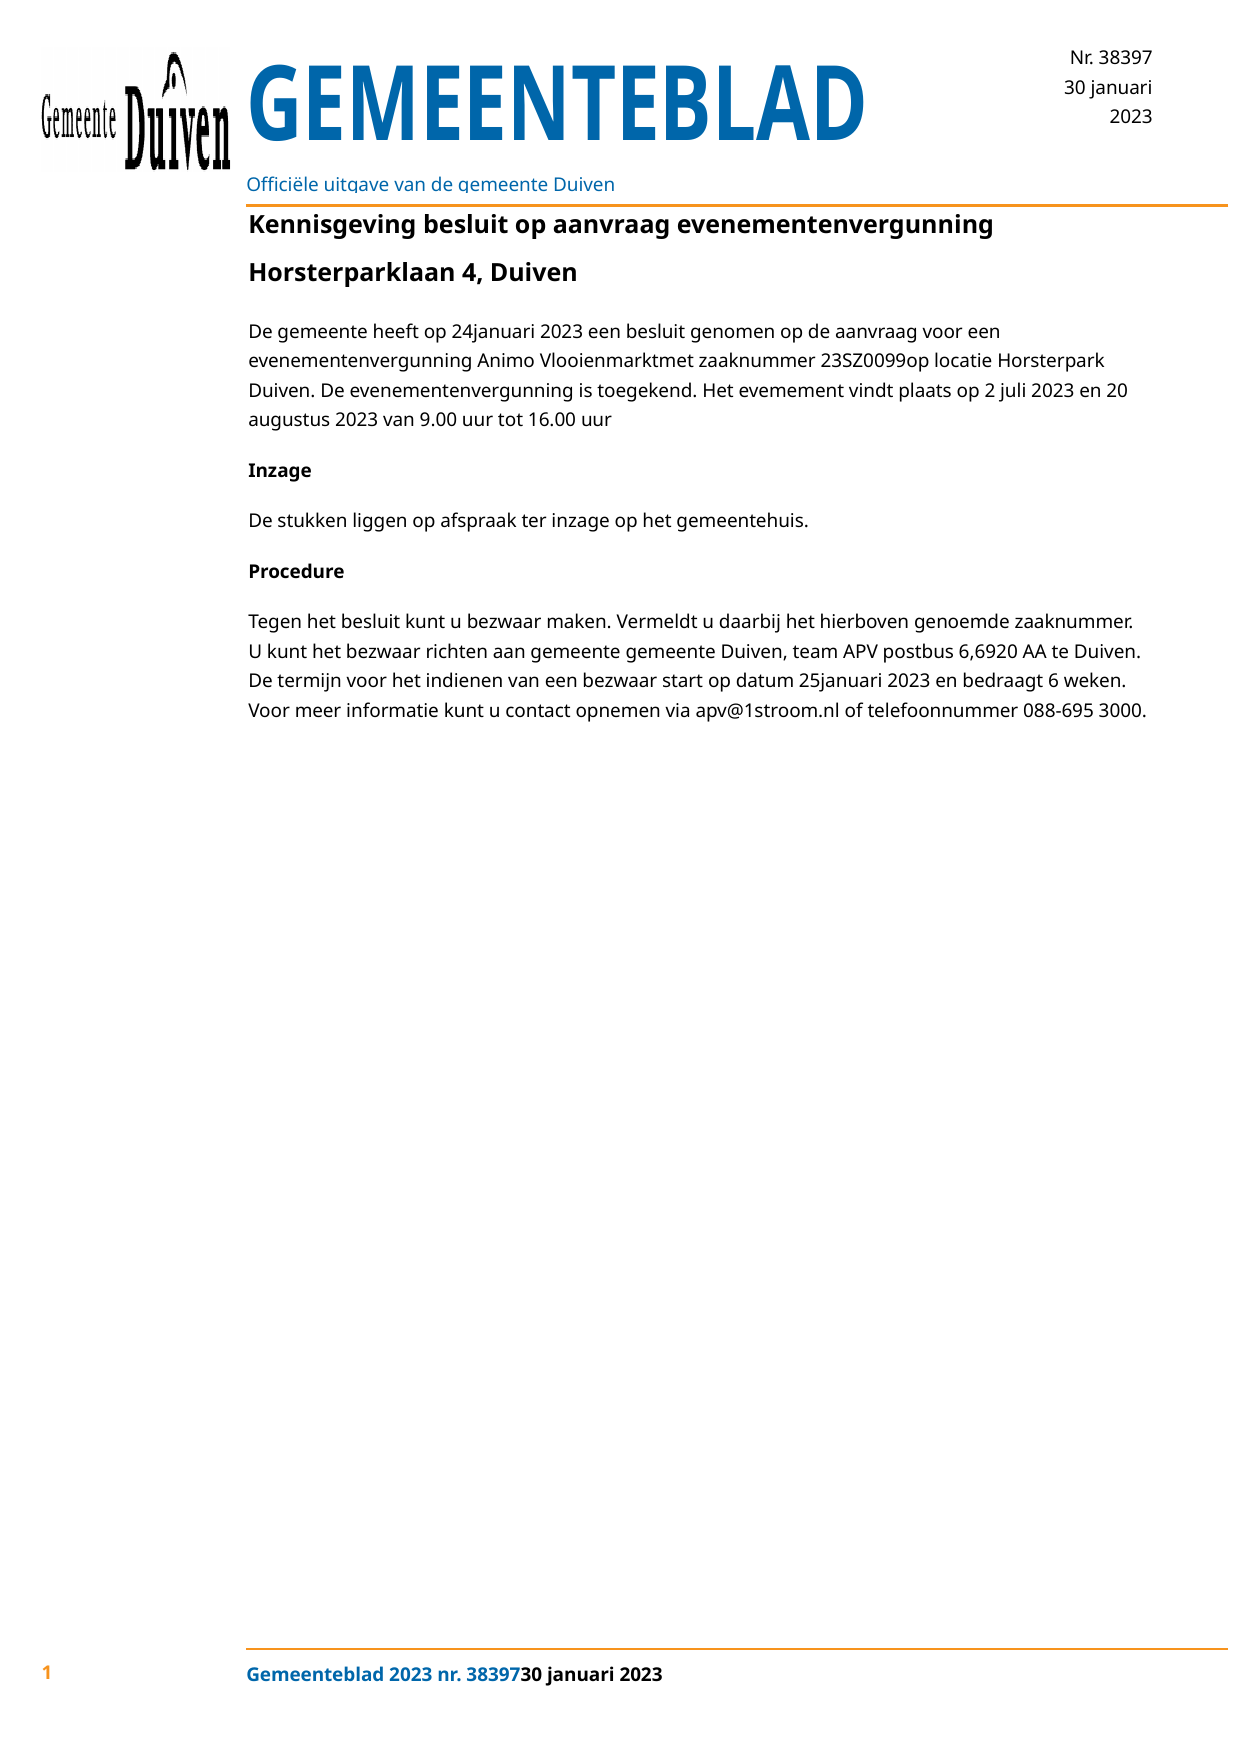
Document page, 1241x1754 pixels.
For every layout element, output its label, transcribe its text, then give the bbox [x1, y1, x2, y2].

text Procedure [248, 558, 1152, 584]
text Kennisgeving besluit op aanvraag evenementenvergunning Horsterparklaan 4, Duiven [248, 207, 1152, 288]
text De stukken liggen op afspraak ter inzage op het gemeentehuis. [248, 507, 1152, 533]
text Tegen het besluit kunt u bezwaar maken. Vermeldt u daarbij het hierboven genoemde zaaknummer. U kunt het bezwaar richten aan gemeente gemeente Duiven, team APV postbus 6,6920 AA te Duiven. De termijn voor het indienen van een bezwaar start op datum 25januari 2023 en bedraagt 6 weken. Voor meer informatie kunt u contact opnemen via apv@1stroom.nl of telefoonnummer 088-695 3000. [248, 608, 1152, 723]
text De gemeente heeft op 24januari 2023 een besluit genomen op de aanvraag voor een evenementenvergunning Animo Vlooienmarktmet zaaknummer 23SZ0099op locatie Horsterpark Duiven. De evenementenvergunning is toegekend. Het evemement vindt plaats op 2 juli 2023 en 20 augustus 2023 van 9.00 uur tot 16.00 uur [248, 318, 1152, 432]
text Inzage [248, 457, 1152, 483]
picture [41, 47, 231, 172]
